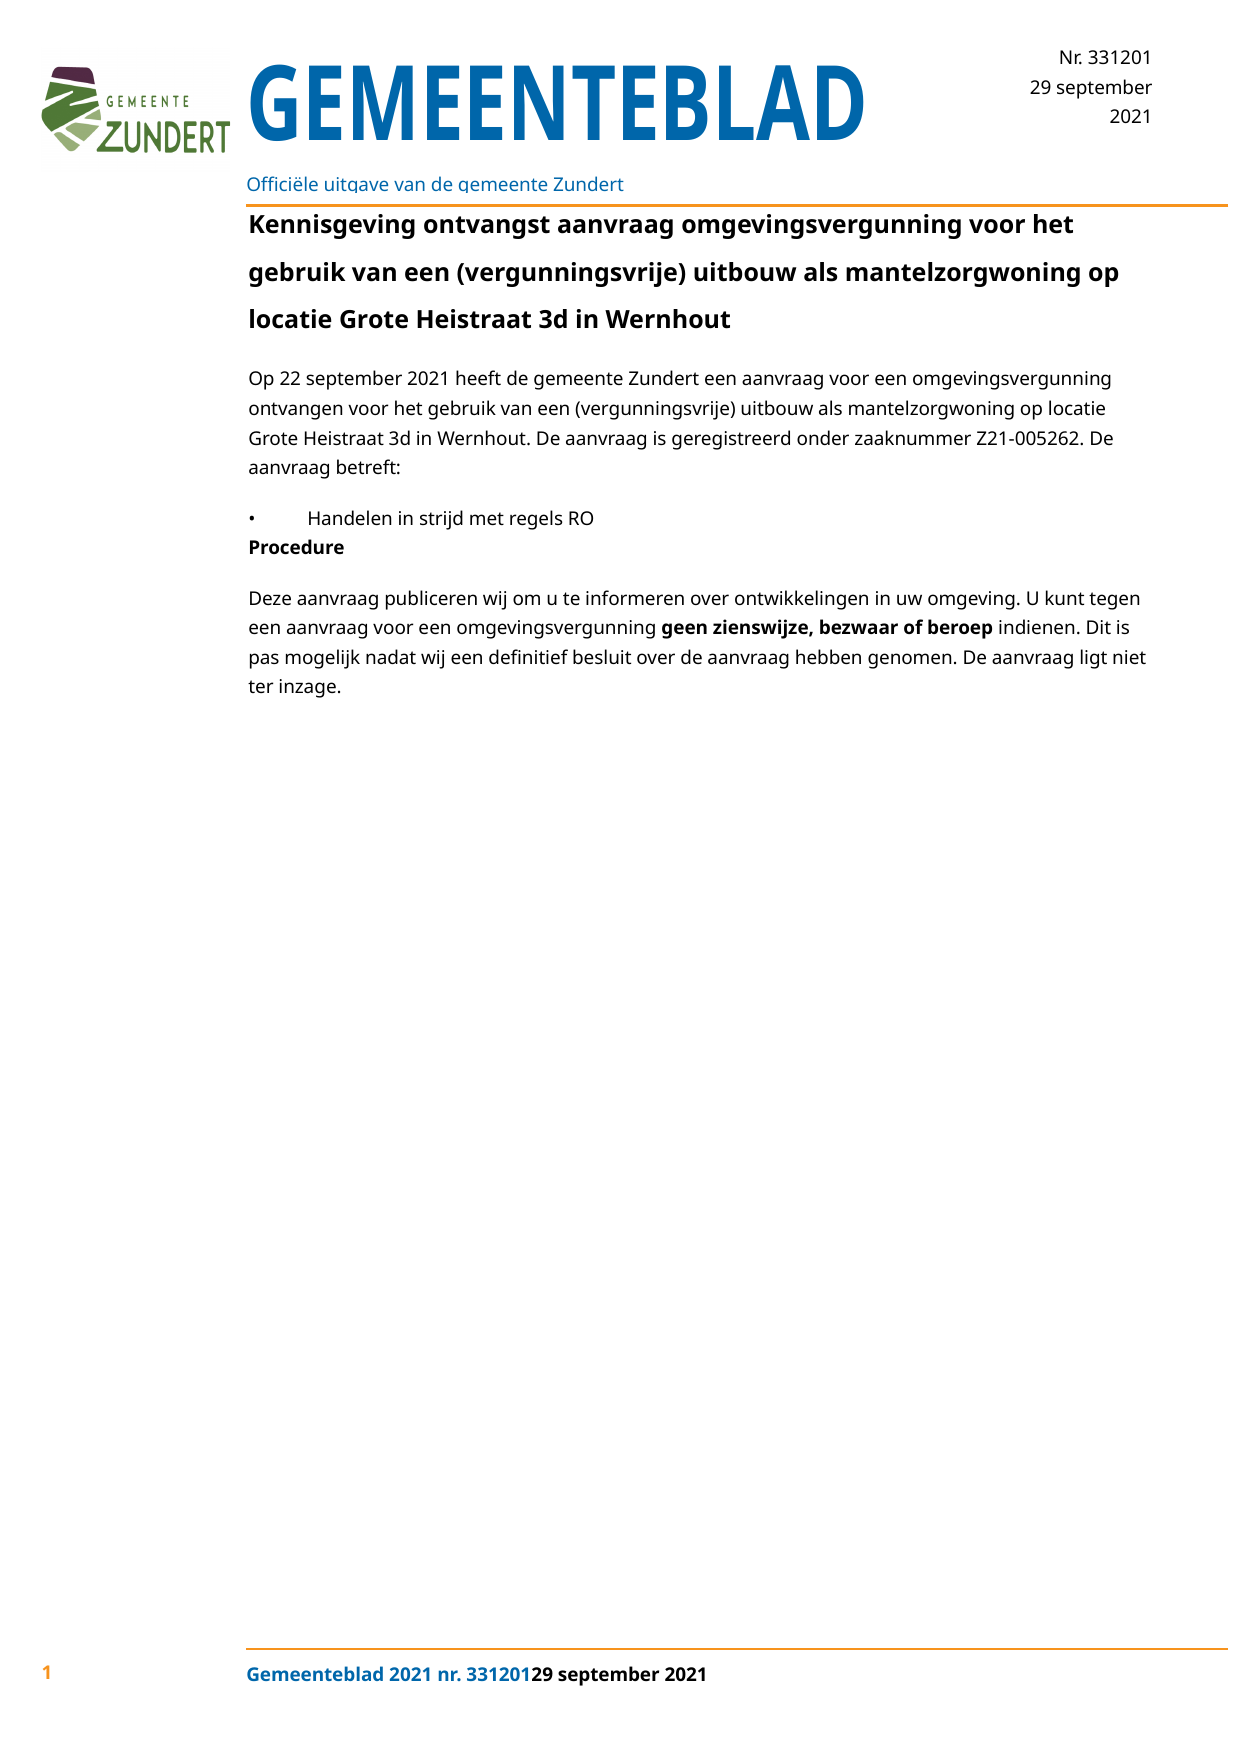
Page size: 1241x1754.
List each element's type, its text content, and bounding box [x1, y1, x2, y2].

text Op 22 september 2021 heeft de gemeente Zundert een aanvraag voor een omgevingsvergunning ontvangen voor het gebruik van een (vergunningsvrije) uitbouw als mantelzorgwoning op locatie Grote Heistraat 3d in Wernhout. De aanvraag is geregistreerd onder zaaknummer Z21-005262. De aanvraag betreft: [248, 366, 1152, 480]
picture [41, 47, 231, 172]
text Kennisgeving ontvangst aanvraag omgevingsvergunning voor het gebruik van een (vergunningsvrije) uitbouw als mantelzorgwoning op locatie Grote Heistraat 3d in Wernhout [248, 207, 1152, 336]
text Deze aanvraag publiceren wij om u te informeren over ontwikkelingen in uw omgeving. U kunt tegen een aanvraag voor een omgevingsvergunning geen zienswijze, bezwaar of beroep indienen. Dit is pas mogelijk nadat wij een definitief besluit over de aanvraag hebben genomen. De aanvraag ligt niet ter inzage. [248, 585, 1152, 699]
list Handelen in strijd met regels RO [248, 505, 1152, 530]
text Procedure [248, 534, 1152, 560]
